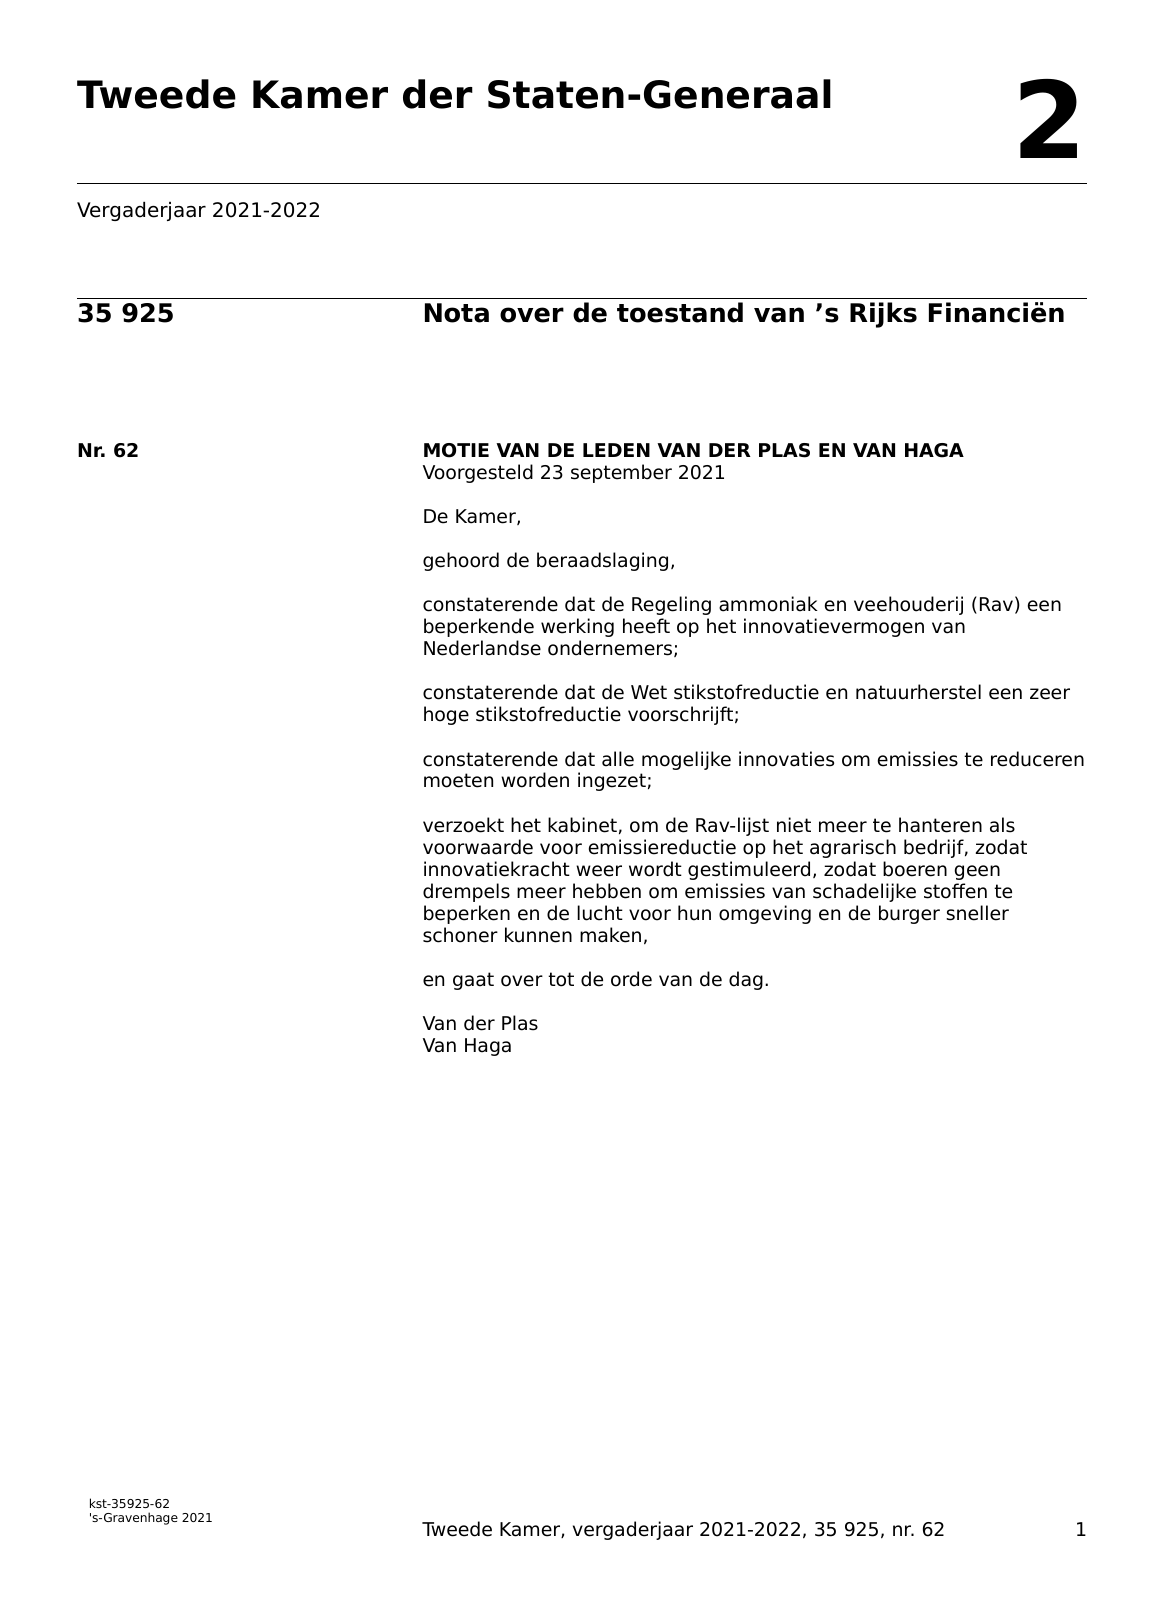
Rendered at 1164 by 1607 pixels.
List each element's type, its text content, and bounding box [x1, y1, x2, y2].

text Voorgesteld 23 september 2021 [422, 462, 1087, 484]
subtitle 35 925 Nota over de toestand van ’s Rijks Financiën [77, 299, 1087, 329]
table_header 2 [886, 59, 1087, 183]
text Van Haga [422, 1035, 1087, 1057]
text constaterende dat alle mogelijke innovaties om emissies te reduceren moeten worden ingezet; [422, 748, 1087, 792]
text en gaat over tot de orde van de dag. [422, 969, 1087, 991]
text kst-35925-62 [88, 1497, 323, 1511]
text 's-Gravenhage 2021 [88, 1511, 323, 1525]
text Van der Plas [422, 1013, 1087, 1035]
text constaterende dat de Wet stikstofreductie en natuurherstel een zeer hoge stikstofreductie voorschrijft; [422, 682, 1087, 726]
text gehoord de beraadslaging, [422, 550, 1087, 572]
text De Kamer, [422, 506, 1087, 528]
text constaterende dat de Regeling ammoniak en veehouderij (Rav) een beperkende werking heeft op het innovatievermogen van Nederlandse ondernemers; [422, 594, 1087, 660]
table_cell Vergaderjaar 2021-2022 [77, 184, 1087, 298]
text verzoekt het kabinet, om de Rav-lijst niet meer te hanteren als voorwaarde voor emissiereductie op het agrarisch bedrijf, zodat innovatiekracht weer wordt gestimuleerd, zodat boeren geen drempels meer hebben om emissies van schadelijke stoffen te beperken en de lucht voor hun omgeving en de burger sneller schoner kunnen maken, [422, 814, 1087, 946]
table_header Tweede Kamer der Staten-Generaal [77, 59, 886, 183]
subtitle Nr. 62 MOTIE VAN DE LEDEN VAN DER PLAS EN VAN HAGA [77, 440, 1087, 462]
